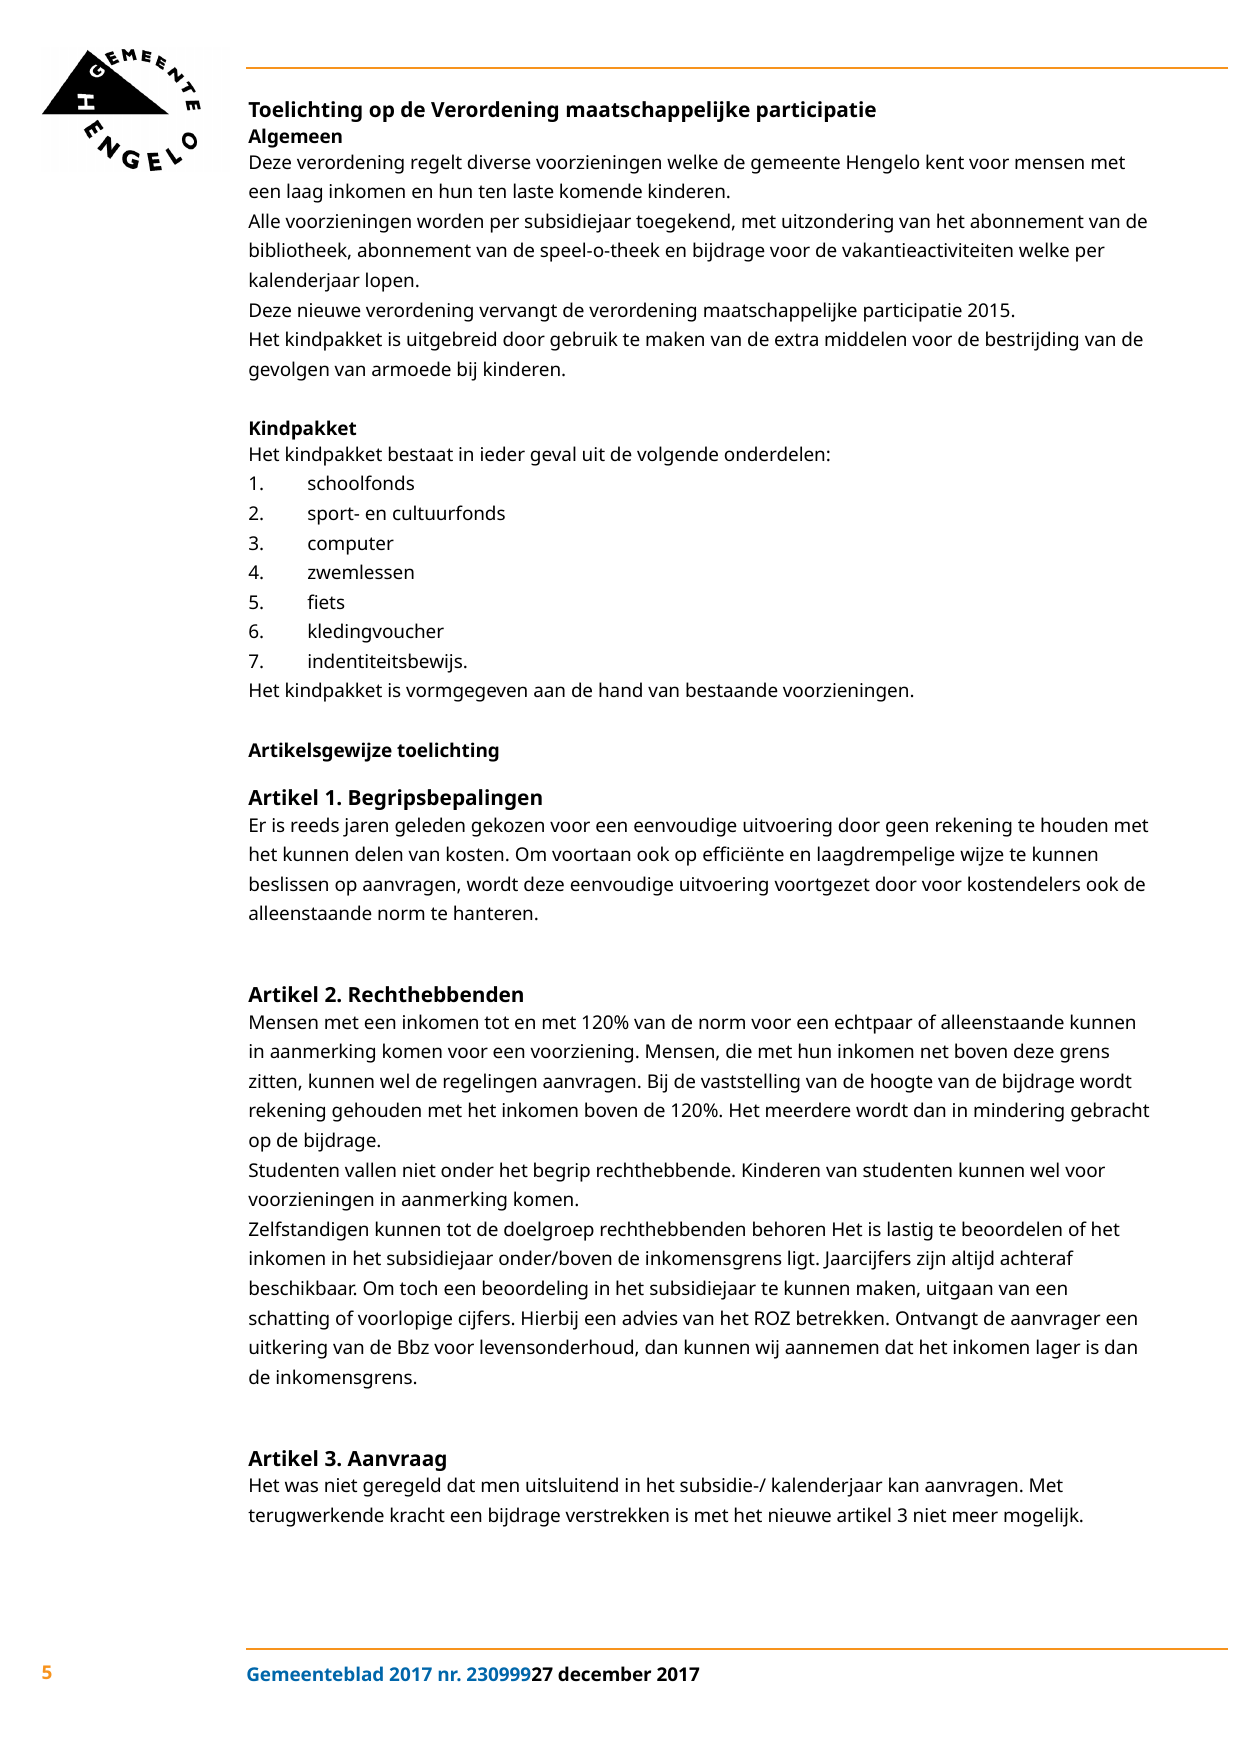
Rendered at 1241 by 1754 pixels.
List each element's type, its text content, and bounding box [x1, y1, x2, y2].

list indentiteitsbewijs. [248, 648, 1152, 674]
picture [41, 47, 231, 172]
text Artikel 3. Aanvraag [248, 1444, 1152, 1472]
list computer [248, 530, 1152, 555]
text Het kindpakket bestaat in ieder geval uit de volgende onderdelen: [248, 441, 1152, 467]
text Deze verordening regelt diverse voorzieningen welke de gemeente Hengelo kent voor mensen met een laag inkomen en hun ten laste komende kinderen. [248, 149, 1152, 204]
text Artikel 2. Rechthebbenden [248, 981, 1152, 1009]
list zwemlessen [248, 559, 1152, 585]
text Zelfstandigen kunnen tot de doelgroep rechthebbenden behoren Het is lastig te beoordelen of het inkomen in het subsidiejaar onder/boven de inkomensgrens ligt. Jaarcijfers zijn altijd achteraf beschikbaar. Om toch een beoordeling in het subsidiejaar te kunnen maken, uitgaan van een schatting of voorlopige cijfers. Hierbij een advies van het ROZ betrekken. Ontvangt de aanvrager een uitkering van de Bbz voor levensonderhoud, dan kunnen wij aannemen dat het inkomen lager is dan de inkomensgrens. [248, 1216, 1152, 1390]
text Artikelsgewijze toelichting [248, 737, 1152, 762]
text Het was niet geregeld dat men uitsluitend in het subsidie-/ kalenderjaar kan aanvragen. Met terugwerkende kracht een bijdrage verstrekken is met het nieuwe artikel 3 niet meer mogelijk. [248, 1472, 1152, 1528]
text Alle voorzieningen worden per subsidiejaar toegekend, met uitzondering van het abonnement van de bibliotheek, abonnement van de speel-o-theek en bijdrage voor de vakantieactiviteiten welke per kalenderjaar lopen. [248, 208, 1152, 293]
text Het kindpakket is uitgebreid door gebruik te maken van de extra middelen voor de bestrijding van de gevolgen van armoede bij kinderen. [248, 326, 1152, 382]
list sport- en cultuurfonds [248, 500, 1152, 526]
text Mensen met een inkomen tot en met 120% van de norm voor een echtpaar of alleenstaande kunnen in aanmerking komen voor een voorziening. Mensen, die met hun inkomen net boven deze grens zitten, kunnen wel de regelingen aanvragen. Bij de vaststelling van de hoogte van de bijdrage wordt rekening gehouden met het inkomen boven de 120%. Het meerdere wordt dan in mindering gebracht op de bijdrage. [248, 1009, 1152, 1153]
text Het kindpakket is vormgegeven aan de hand van bestaande voorzieningen. [248, 678, 1152, 703]
text Algemeen [248, 123, 1152, 149]
text Deze nieuwe verordening vervangt de verordening maatschappelijke participatie 2015. [248, 297, 1152, 323]
text Er is reeds jaren geleden gekozen voor een eenvoudige uitvoering door geen rekening te houden met het kunnen delen van kosten. Om voortaan ook op efficiënte en laagdrempelige wijze te kunnen beslissen op aanvragen, wordt deze eenvoudige uitvoering voortgezet door voor kostendelers ook de alleenstaande norm te hanteren. [248, 812, 1152, 926]
list fiets [248, 589, 1152, 614]
text Artikel 1. Begripsbepalingen [248, 783, 1152, 812]
text Kindpakket [248, 415, 1152, 441]
list schoolfonds [248, 471, 1152, 496]
text Toelichting op de Verordening maatschappelijke participatie [248, 95, 1152, 123]
text Studenten vallen niet onder het begrip rechthebbende. Kinderen van studenten kunnen wel voor voorzieningen in aanmerking komen. [248, 1157, 1152, 1212]
list kledingvoucher [248, 618, 1152, 644]
